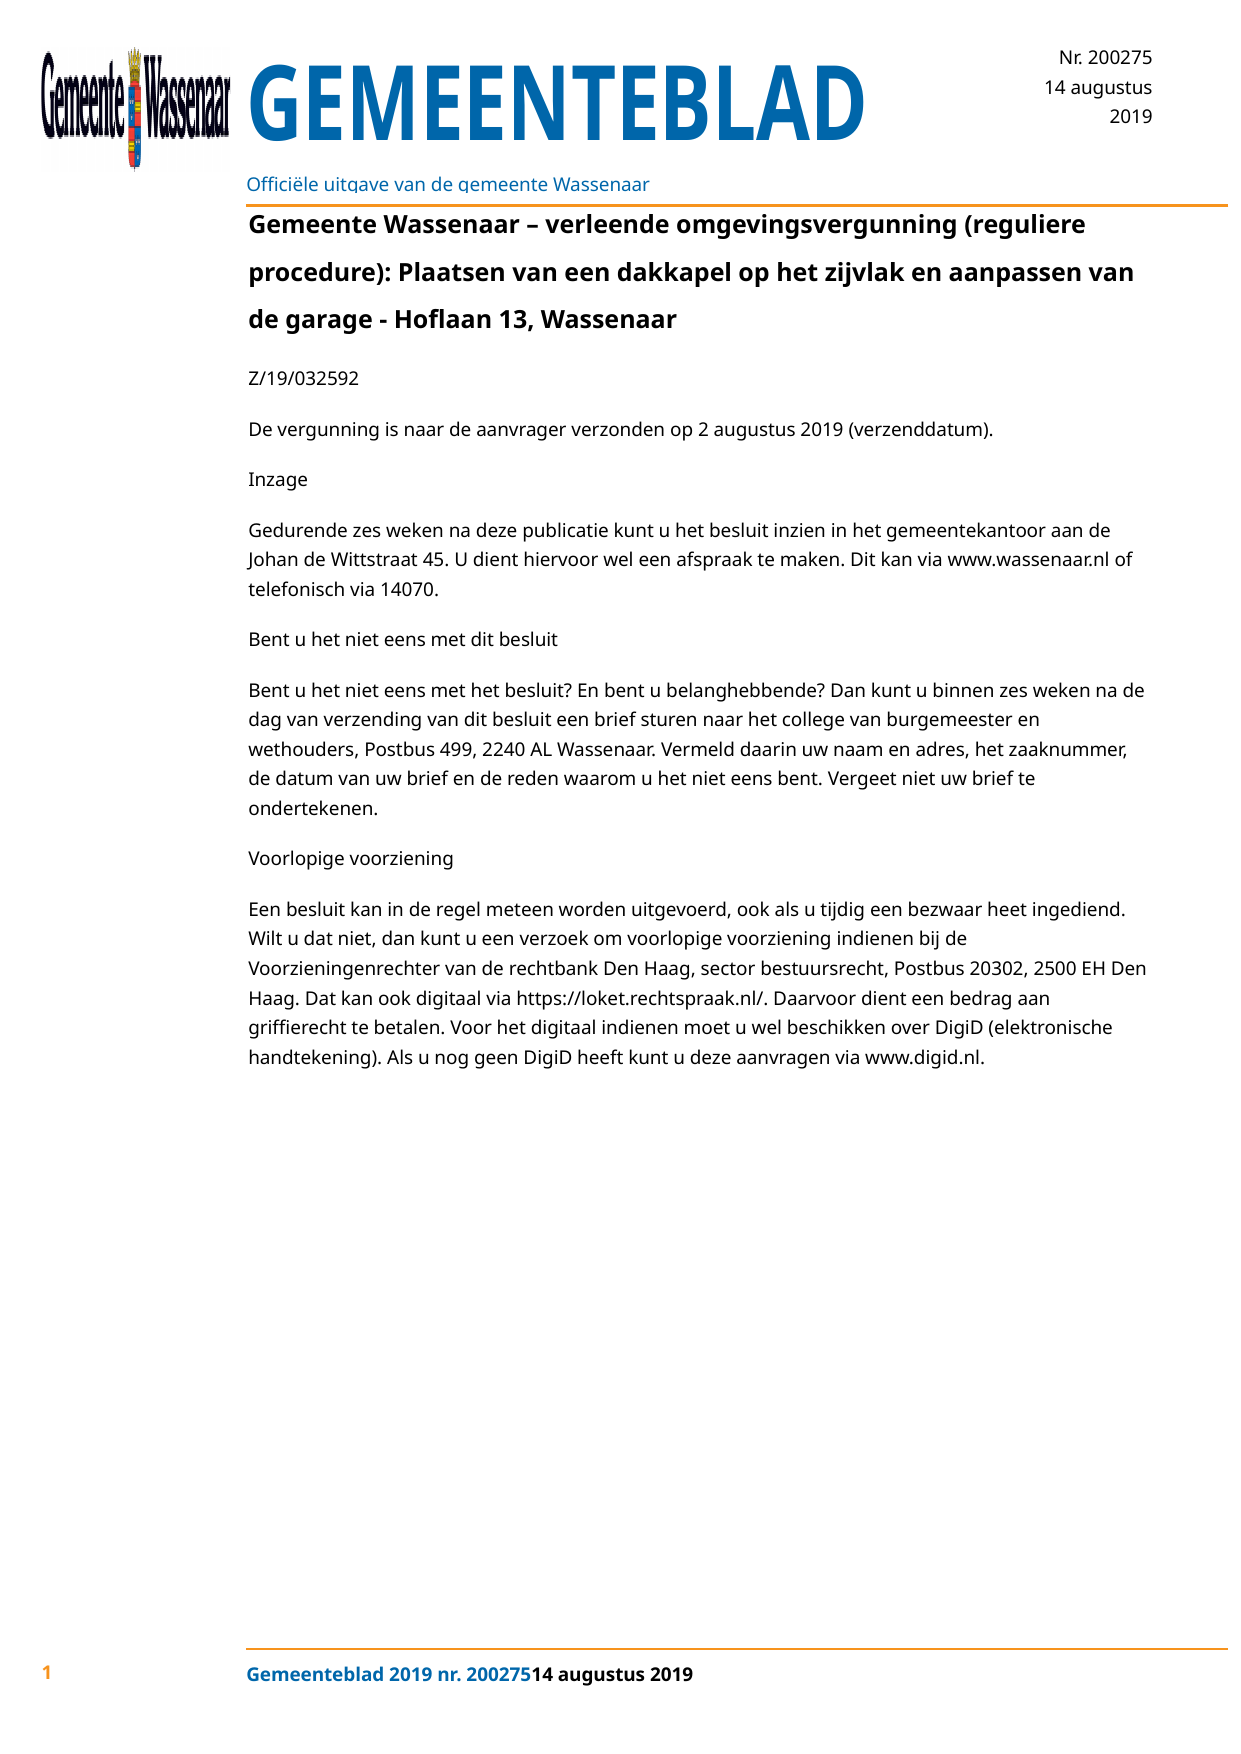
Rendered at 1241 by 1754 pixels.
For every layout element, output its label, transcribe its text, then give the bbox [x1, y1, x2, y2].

text Gemeente Wassenaar – verleende omgevingsvergunning (reguliere procedure): Plaatsen van een dakkapel op het zijvlak en aanpassen van de garage - Hoflaan 13, Wassenaar [248, 207, 1152, 336]
text Een besluit kan in de regel meteen worden uitgevoerd, ook als u tijdig een bezwaar heet ingediend. Wilt u dat niet, dan kunt u een verzoek om voorlopige voorziening indienen bij de Voorzieningenrechter van de rechtbank Den Haag, sector bestuursrecht, Postbus 20302, 2500 EH Den Haag. Dat kan ook digitaal via https://loket.rechtspraak.nl/. Daarvoor dient een bedrag aan griffierecht te betalen. Voor het digitaal indienen moet u wel beschikken over DigiD (elektronische handtekening). Als u nog geen DigiD heeft kunt u deze aanvragen via www.digid.nl. [248, 896, 1152, 1069]
text Z/19/032592 [248, 366, 1152, 391]
text Voorlopige voorziening [248, 846, 1152, 871]
text Gedurende zes weken na deze publicatie kunt u het besluit inzien in het gemeentekantoor aan de Johan de Wittstraat 45. U dient hiervoor wel een afspraak te maken. Dit kan via www.wassenaar.nl of telefonisch via 14070. [248, 517, 1152, 602]
text De vergunning is naar de aanvrager verzonden op 2 augustus 2019 (verzenddatum). [248, 416, 1152, 442]
picture [41, 47, 231, 172]
text Bent u het niet eens met dit besluit [248, 626, 1152, 652]
text Inzage [248, 466, 1152, 492]
text Bent u het niet eens met het besluit? En bent u belanghebbende? Dan kunt u binnen zes weken na de dag van verzending van dit besluit een brief sturen naar het college van burgemeester en wethouders, Postbus 499, 2240 AL Wassenaar. Vermeld daarin uw naam en adres, het zaaknummer, de datum van uw brief en de reden waarom u het niet eens bent. Vergeet niet uw brief te ondertekenen. [248, 677, 1152, 821]
